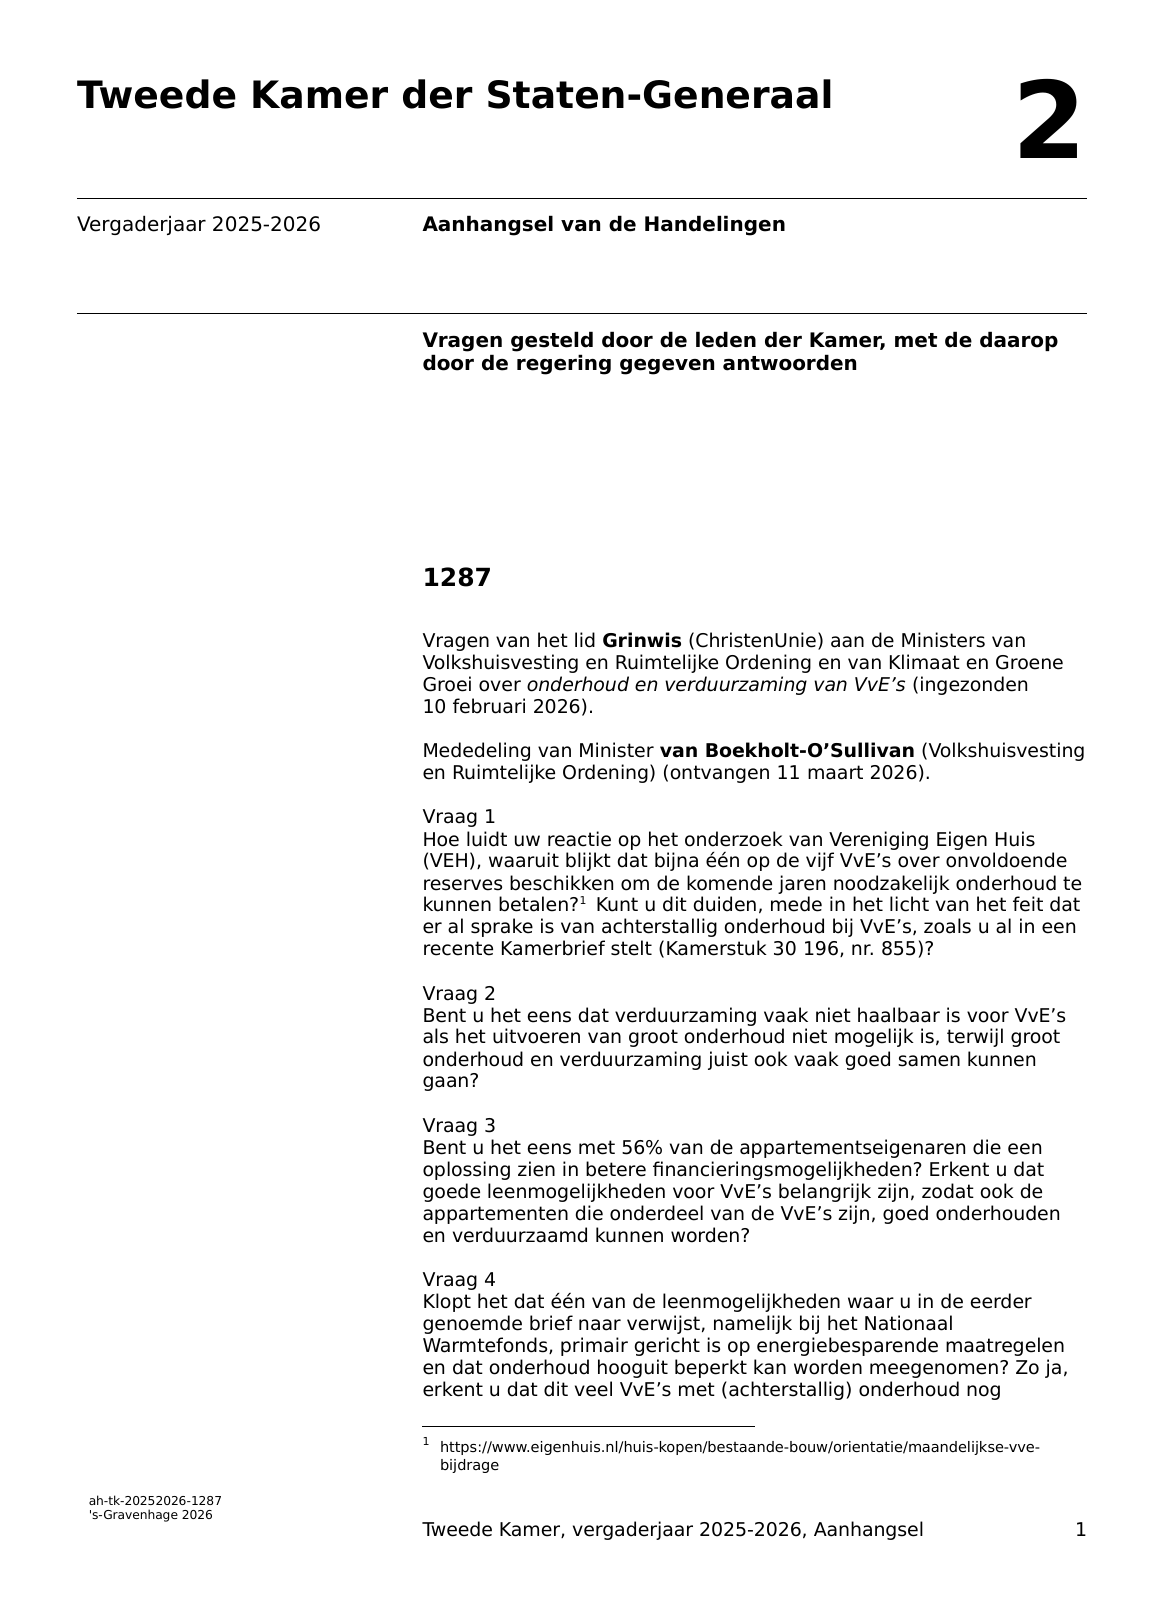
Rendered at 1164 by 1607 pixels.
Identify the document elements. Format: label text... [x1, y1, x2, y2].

text 's-Gravenhage 2026 [88, 1508, 323, 1522]
text Vraag 1 [422, 806, 1087, 828]
text https://www.eigenhuis.nl/huis-kopen/bestaande-bouw/orientatie/maandelijkse-vve-bijdrage [422, 1435, 1087, 1474]
text Bent u het eens dat verduurzaming vaak niet haalbaar is voor VvE’s als het uitvoeren van groot onderhoud niet mogelijk is, terwijl groot onderhoud en verduurzaming juist ook vaak goed samen kunnen gaan? [422, 1004, 1087, 1092]
text Vraag 2 [422, 982, 1087, 1004]
table_header 2 [886, 59, 1087, 198]
text Mededeling van Minister van Boekholt-O’Sullivan (Volkshuisvesting en Ruimtelijke Ordening) (ontvangen 11 maart 2026). [422, 740, 1087, 784]
text Bent u het eens met 56% van de appartementseigenaren die een oplossing zien in betere financieringsmogelijkheden? Erkent u dat goede leenmogelijkheden voor VvE’s belangrijk zijn, zodat ook de appartementen die onderdeel van de VvE’s zijn, goed onderhouden en verduurzaamd kunnen worden? [422, 1137, 1087, 1246]
text Hoe luidt uw reactie op het onderzoek van Vereniging Eigen Huis (VEH), waaruit blijkt dat bijna één op de vijf VvE’s over onvoldoende reserves beschikken om de komende jaren noodzakelijk onderhoud te kunnen betalen? Kunt u dit duiden, mede in het licht van het feit dat er al sprake is van achterstallig onderhoud bij VvE’s, zoals u al in een recente Kamerbrief stelt (Kamerstuk 30 196, nr. 855)? [422, 828, 1087, 960]
table_cell Vragen gesteld door de leden der Kamer, met de daarop door de regering gegeven antwoorden [422, 314, 1087, 375]
text Klopt het dat één van de leenmogelijkheden waar u in de eerder genoemde brief naar verwijst, namelijk bij het Nationaal Warmtefonds, primair gericht is op energiebesparende maatregelen en dat onderhoud hooguit beperkt kan worden meegenomen? Zo ja, erkent u dat dit veel VvE’s met (achterstallig) onderhoud nog [422, 1291, 1087, 1401]
text 1287 [422, 563, 1087, 592]
text ah-tk-20252026-1287 [88, 1494, 323, 1508]
table_cell [77, 314, 422, 375]
table_cell Aanhangsel van de Handelingen [422, 199, 1087, 313]
text Vraag 4 [422, 1269, 1087, 1291]
text Vraag 3 [422, 1114, 1087, 1137]
text Vragen van het lid Grinwis (ChristenUnie) aan de Ministers van Volkshuisvesting en Ruimtelijke Ordening en van Klimaat en Groene Groei over onderhoud en verduurzaming van VvE’s (ingezonden 10 februari 2026). [422, 630, 1087, 718]
table_cell Vergaderjaar 2025-2026 [77, 199, 422, 313]
table_header Tweede Kamer der Staten-Generaal [77, 59, 886, 198]
